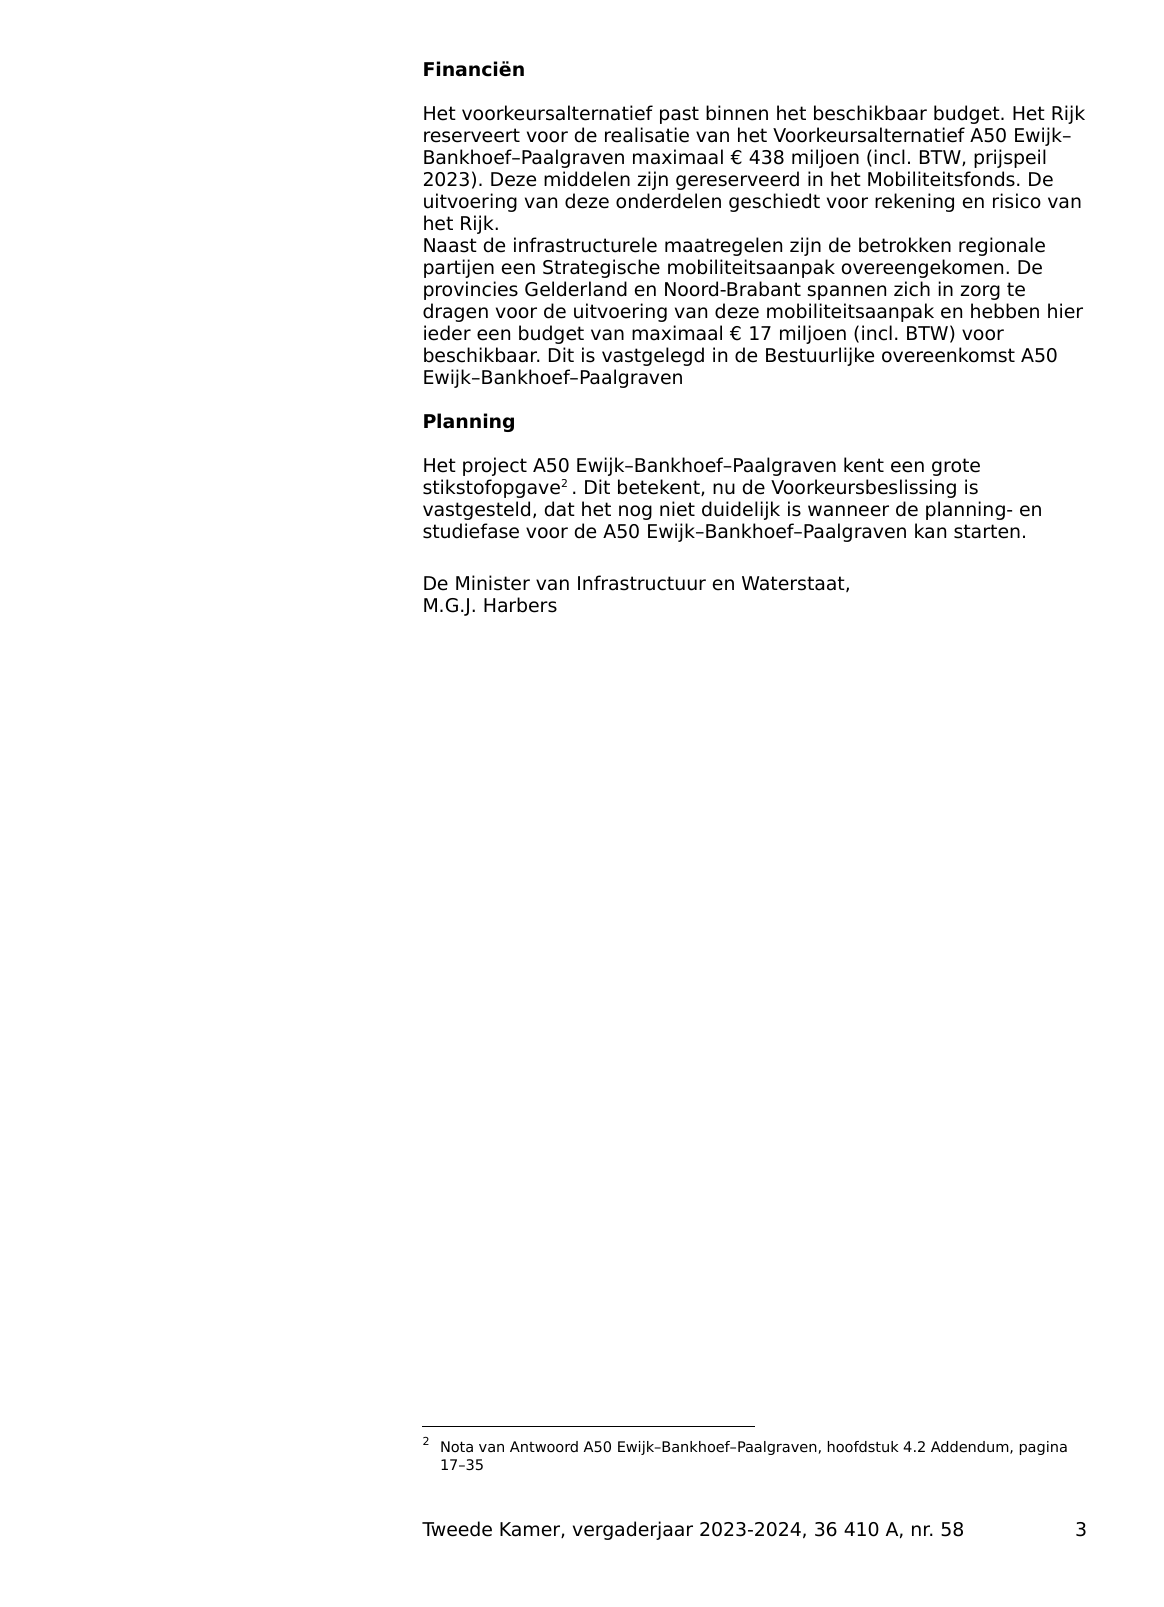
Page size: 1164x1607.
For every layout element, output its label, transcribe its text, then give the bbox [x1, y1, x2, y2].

text Het voorkeursalternatief past binnen het beschikbaar budget. Het Rijk reserveert voor de realisatie van het Voorkeursalternatief A50 Ewijk–Bankhoef–Paalgraven maximaal € 438 miljoen (incl. BTW, prijspeil 2023). Deze middelen zijn gereserveerd in het Mobiliteitsfonds. De uitvoering van deze onderdelen geschiedt voor rekening en risico van het Rijk. [422, 103, 1087, 235]
text Nota van Antwoord A50 Ewijk–Bankhoef–Paalgraven, hoofdstuk 4.2 Addendum, pagina 17–35 [422, 1435, 1087, 1474]
text Het project A50 Ewijk–Bankhoef–Paalgraven kent een grote stikstofopgave. Dit betekent, nu de Voorkeursbeslissing is vastgesteld, dat het nog niet duidelijk is wanneer de planning- en studiefase voor de A50 Ewijk–Bankhoef–Paalgraven kan starten. [422, 455, 1087, 543]
text Naast de infrastructurele maatregelen zijn de betrokken regionale partijen een Strategische mobiliteitsaanpak overeengekomen. De provincies Gelderland en Noord-Brabant spannen zich in zorg te dragen voor de uitvoering van deze mobiliteitsaanpak en hebben hier ieder een budget van maximaal € 17 miljoen (incl. BTW) voor beschikbaar. Dit is vastgelegd in de Bestuurlijke overeenkomst A50 Ewijk–Bankhoef–Paalgraven [422, 235, 1087, 389]
subtitle Planning [422, 411, 1087, 433]
subtitle Financiën [422, 59, 1087, 81]
text De Minister van Infrastructuur en Waterstaat, M.G.J. Harbers [422, 573, 1087, 617]
